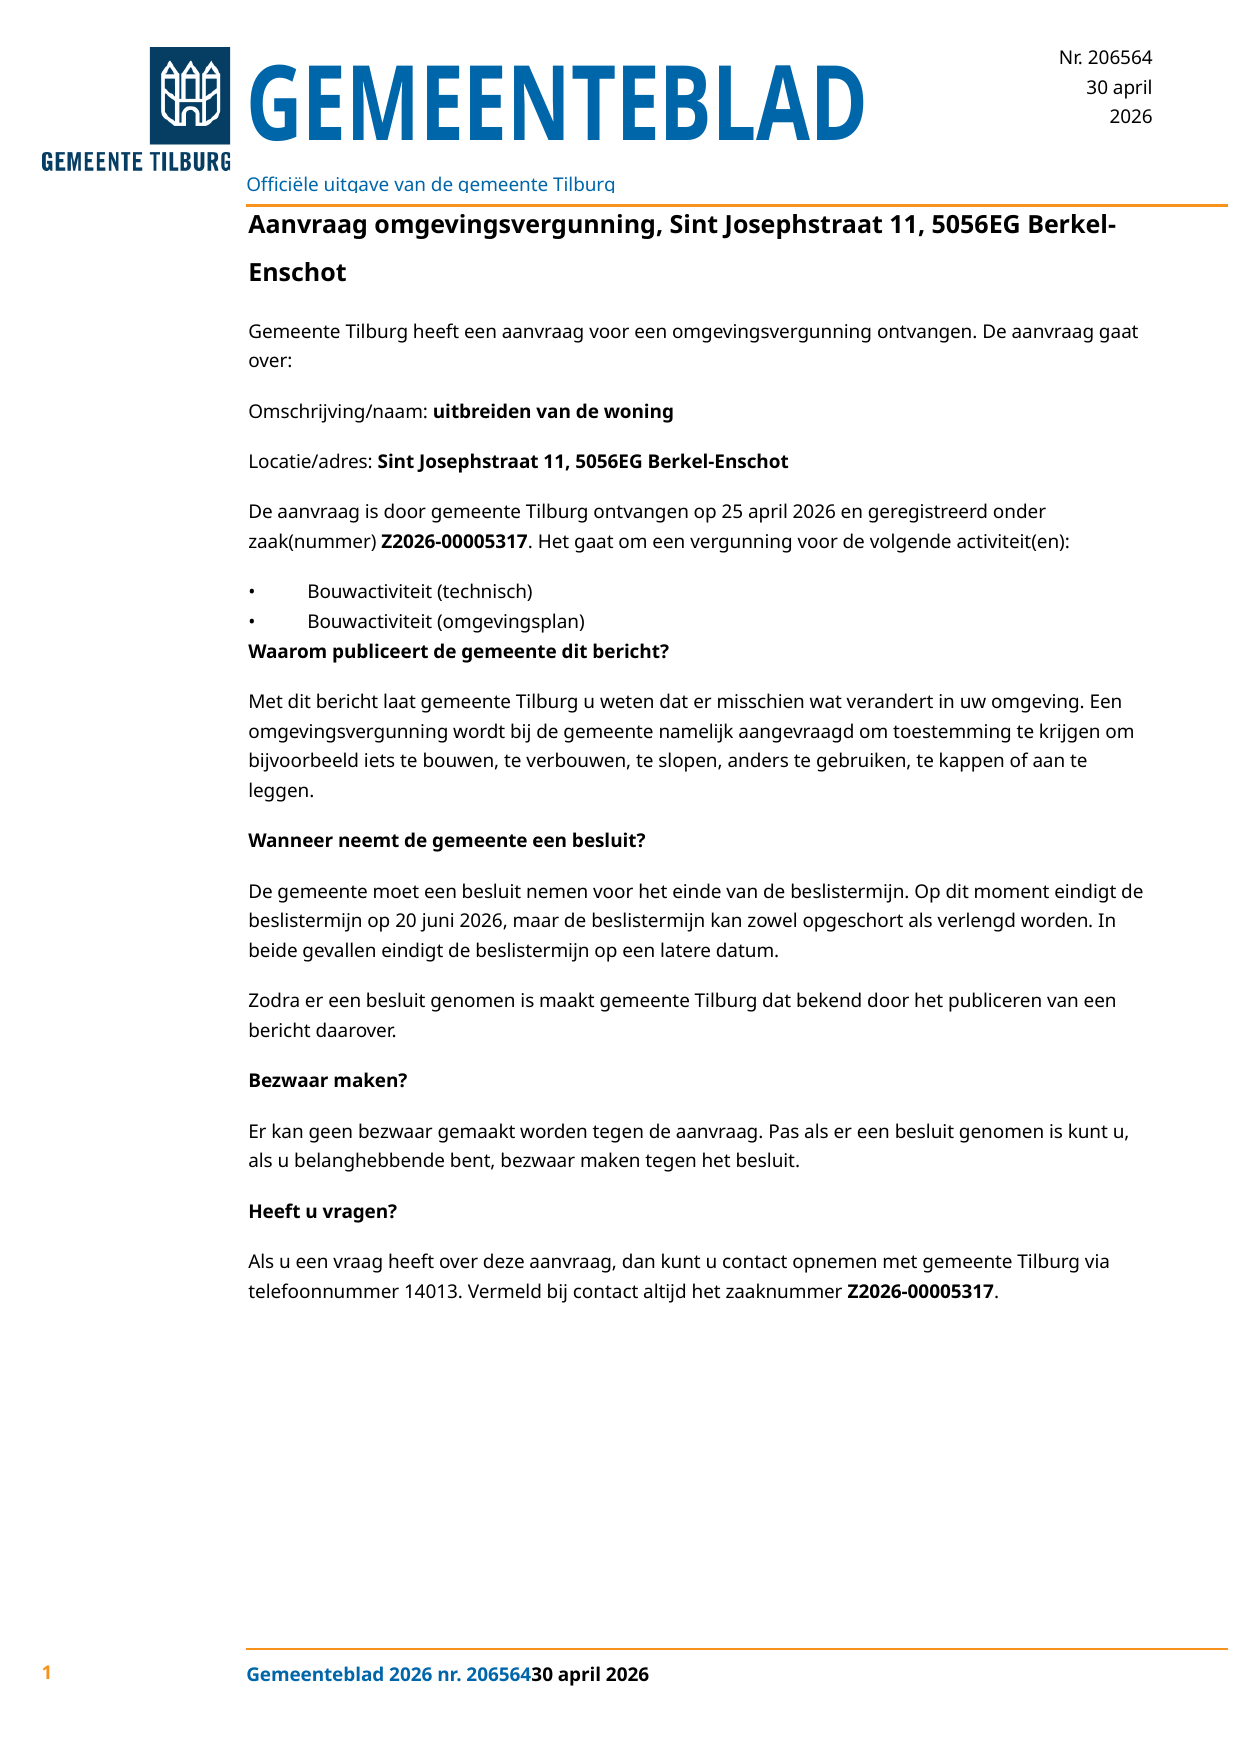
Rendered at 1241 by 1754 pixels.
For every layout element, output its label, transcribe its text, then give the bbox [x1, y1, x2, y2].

text Met dit bericht laat gemeente Tilburg u weten dat er misschien wat verandert in uw omgeving. Een omgevingsvergunning wordt bij de gemeente namelijk aangevraagd om toestemming te krijgen om bijvoorbeeld iets te bouwen, te verbouwen, te slopen, anders te gebruiken, te kappen of aan te leggen. [248, 688, 1152, 803]
text De aanvraag is door gemeente Tilburg ontvangen op 25 april 2026 en geregistreerd onder zaak(nummer) Z2026-00005317. Het gaat om een vergunning voor de volgende activiteit(en): [248, 499, 1152, 554]
text Er kan geen bezwaar gemaakt worden tegen de aanvraag. Pas als er een besluit genomen is kunt u, als u belanghebbende bent, bezwaar maken tegen het besluit. [248, 1118, 1152, 1173]
list Bouwactiviteit (omgevingsplan) [248, 608, 1152, 634]
text Bezwaar maken? [248, 1067, 1152, 1093]
text Heeft u vragen? [248, 1198, 1152, 1224]
text Waarom publiceert de gemeente dit bericht? [248, 638, 1152, 664]
list Bouwactiviteit (technisch) [248, 579, 1152, 604]
text De gemeente moet een besluit nemen voor het einde van de beslistermijn. Op dit moment eindigt de beslistermijn op 20 juni 2026, maar de beslistermijn kan zowel opgeschort als verlengd worden. In beide gevallen eindigt de beslistermijn op een latere datum. [248, 878, 1152, 963]
text Wanneer neemt de gemeente een besluit? [248, 827, 1152, 853]
picture [41, 47, 231, 172]
text Als u een vraag heeft over deze aanvraag, dan kunt u contact opnemen met gemeente Tilburg via telefoonnummer 14013. Vermeld bij contact altijd het zaaknummer Z2026-00005317. [248, 1248, 1152, 1304]
text Omschrijving/naam: uitbreiden van de woning [248, 398, 1152, 424]
text Zodra er een besluit genomen is maakt gemeente Tilburg dat bekend door het publiceren van een bericht daarover. [248, 987, 1152, 1043]
text Gemeente Tilburg heeft een aanvraag voor een omgevingsvergunning ontvangen. De aanvraag gaat over: [248, 318, 1152, 373]
text Aanvraag omgevingsvergunning, Sint Josephstraat 11, 5056EG Berkel-Enschot [248, 207, 1152, 288]
text Locatie/adres: Sint Josephstraat 11, 5056EG Berkel-Enschot [248, 448, 1152, 474]
